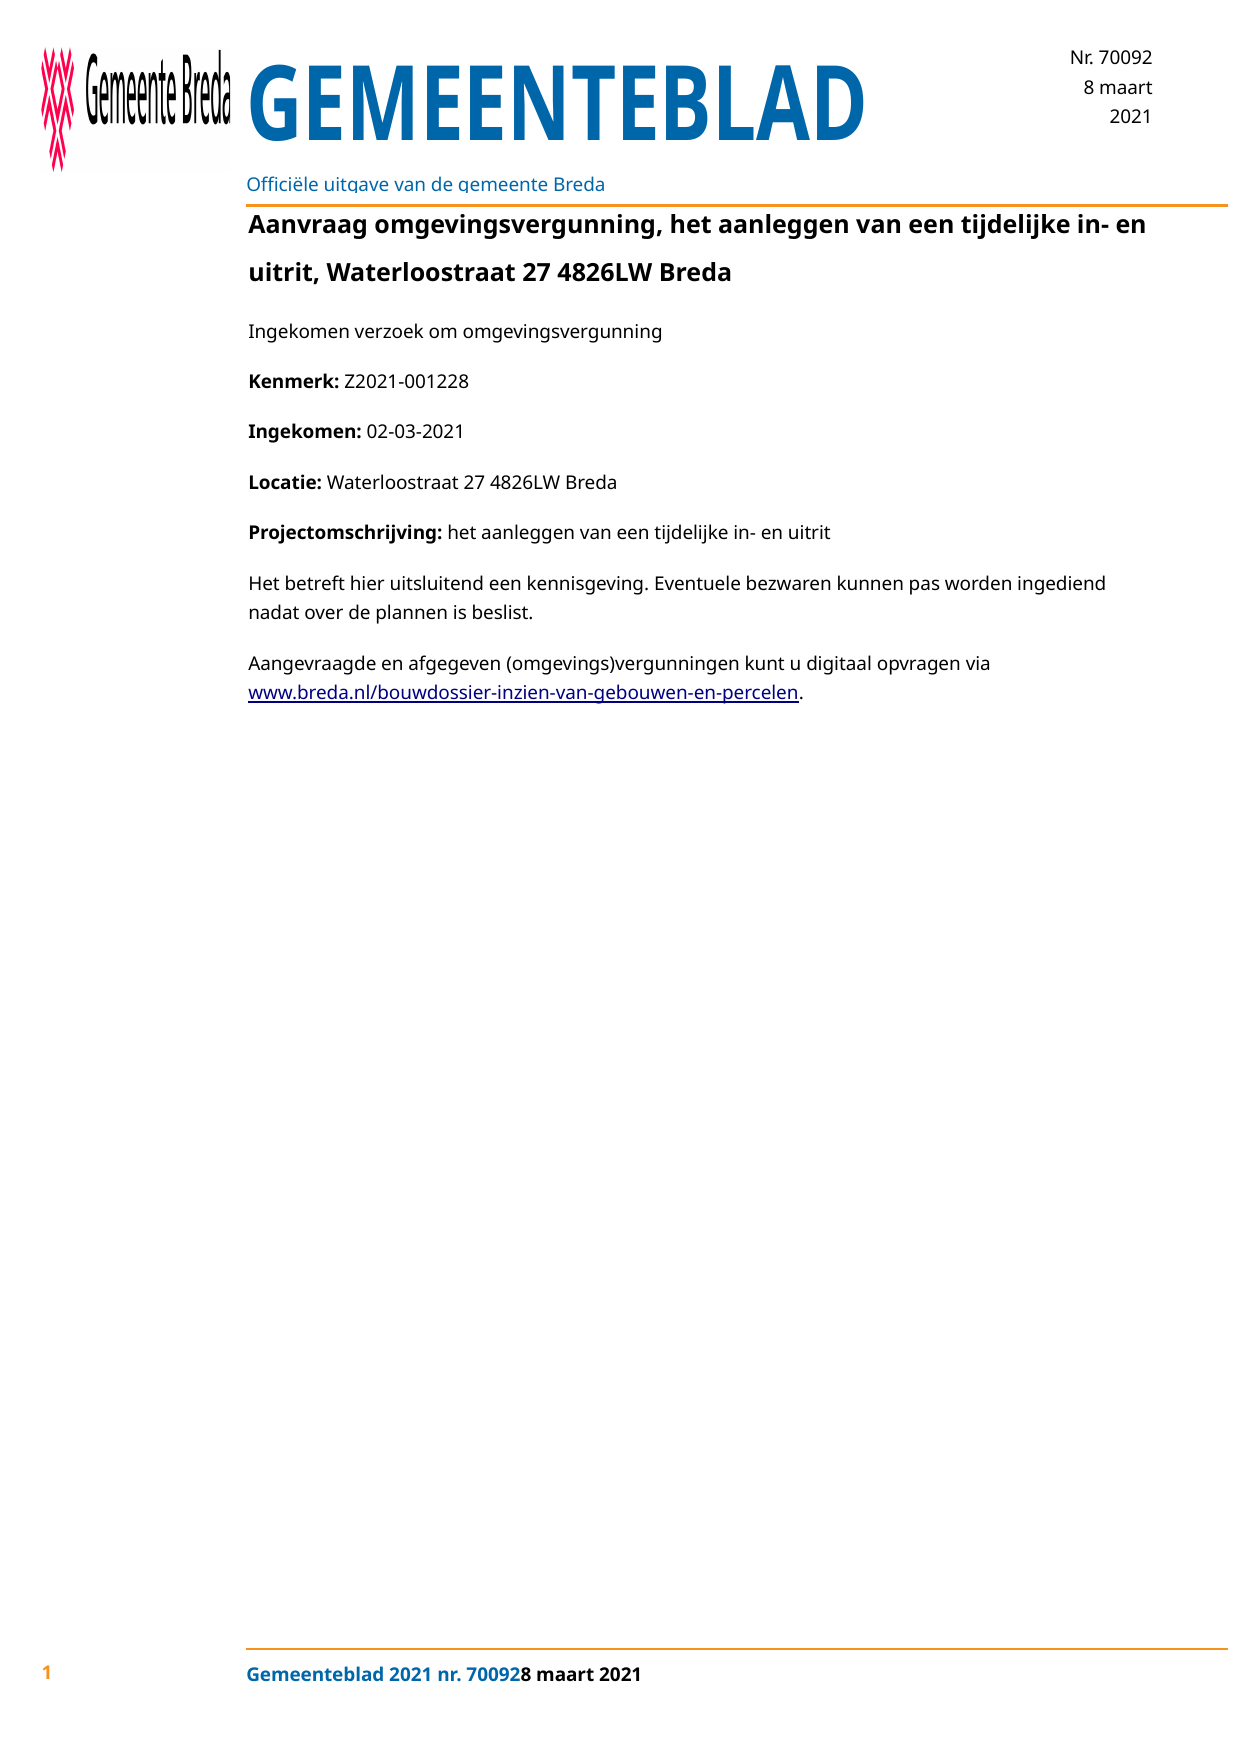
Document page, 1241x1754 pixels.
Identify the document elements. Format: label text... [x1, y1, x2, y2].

text Ingekomen: 02-03-2021 [248, 419, 1152, 444]
picture [41, 47, 231, 172]
text Het betreft hier uitsluitend een kennisgeving. Eventuele bezwaren kunnen pas worden ingediend nadat over de plannen is beslist. [248, 570, 1152, 625]
text Aanvraag omgevingsvergunning, het aanleggen van een tijdelijke in- en uitrit, Waterloostraat 27 4826LW Breda [248, 207, 1152, 288]
text Ingekomen verzoek om omgevingsvergunning [248, 318, 1152, 344]
text Aangevraagde en afgegeven (omgevings)vergunningen kunt u digitaal opvragen via www.breda.nl/bouwdossier-inzien-van-gebouwen-en-percelen. [248, 650, 1152, 705]
text Projectomschrijving: het aanleggen van een tijdelijke in- en uitrit [248, 519, 1152, 545]
text Locatie: Waterloostraat 27 4826LW Breda [248, 469, 1152, 495]
text Kenmerk: Z2021-001228 [248, 368, 1152, 394]
